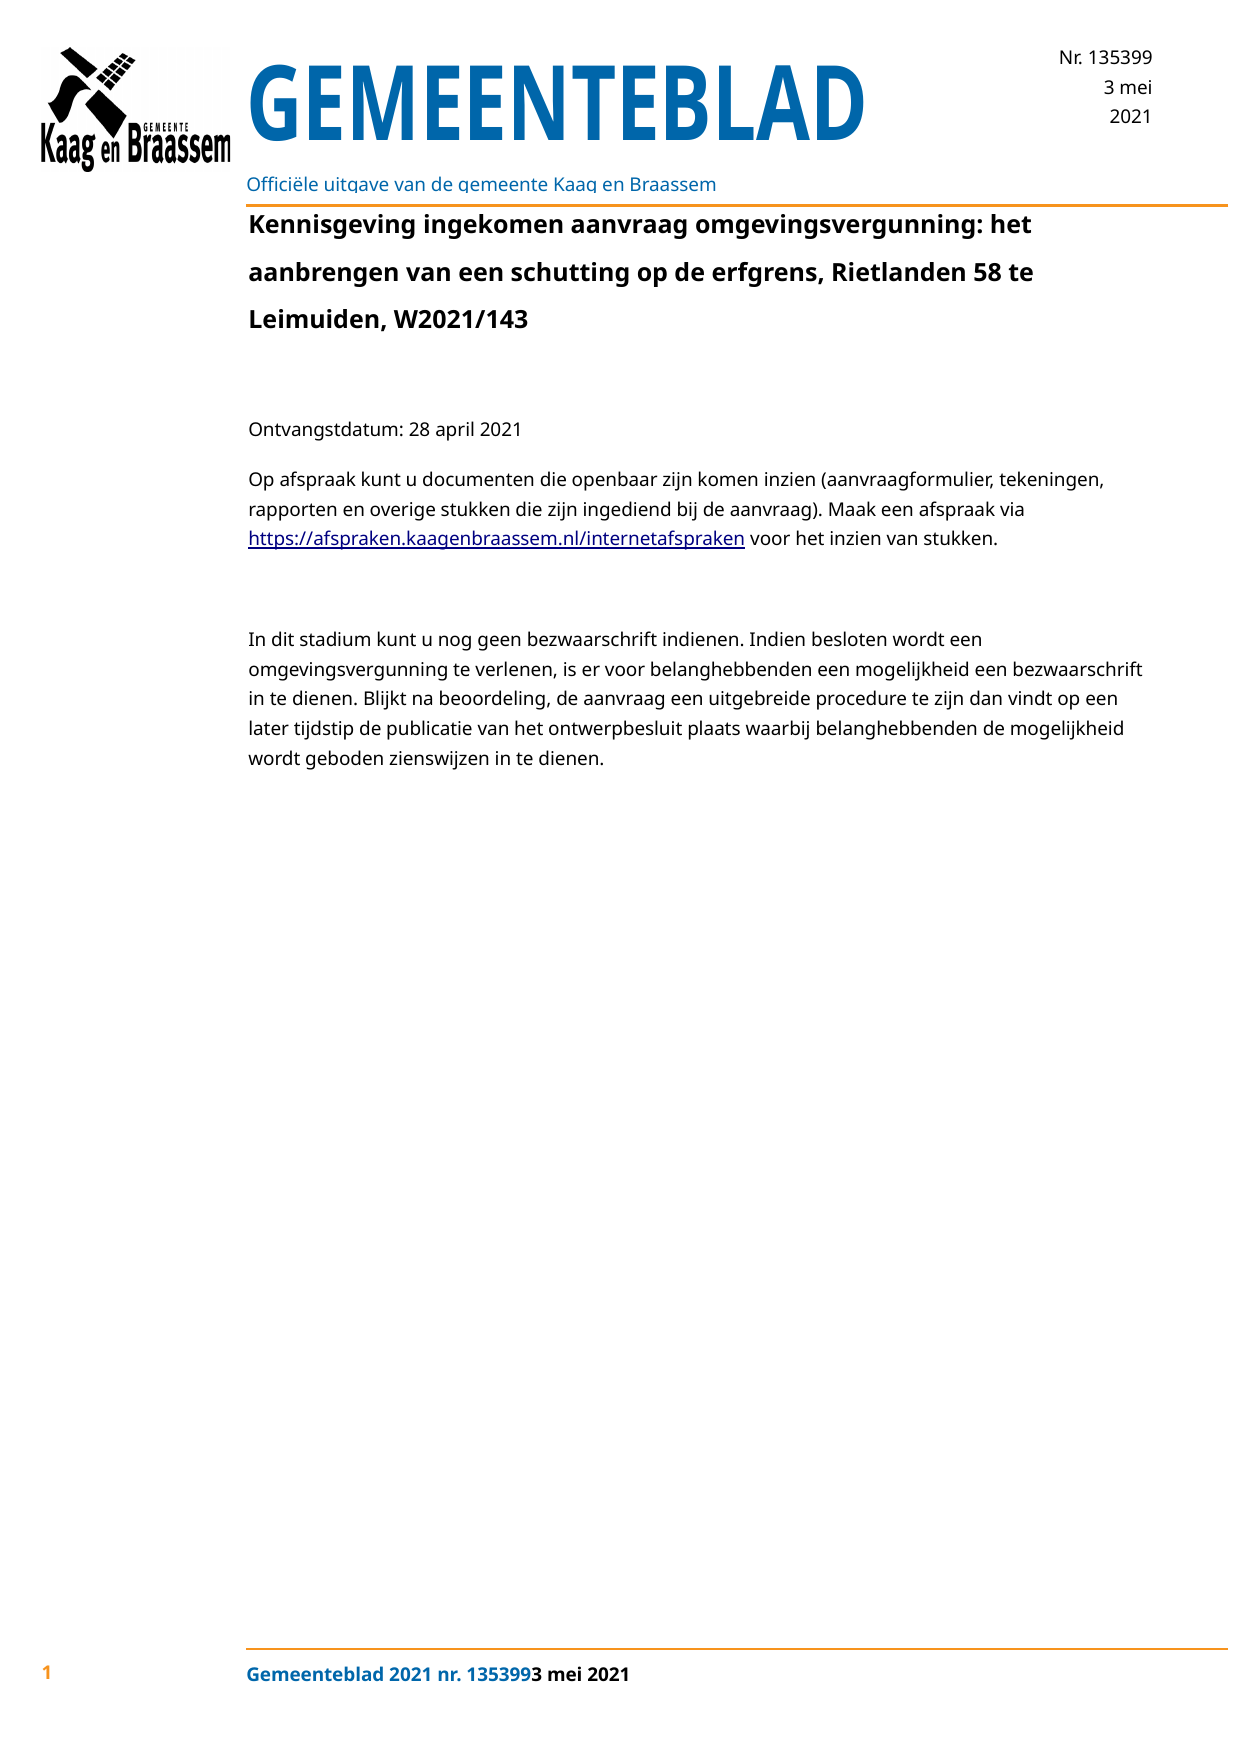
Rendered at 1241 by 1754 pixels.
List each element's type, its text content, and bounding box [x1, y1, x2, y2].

picture [41, 47, 231, 172]
text Kennisgeving ingekomen aanvraag omgevingsvergunning: het aanbrengen van een schutting op de erfgrens, Rietlanden 58 te Leimuiden, W2021/143 [248, 207, 1152, 336]
text In dit stadium kunt u nog geen bezwaarschrift indienen. Indien besloten wordt een omgevingsvergunning te verlenen, is er voor belanghebbenden een mogelijkheid een bezwaarschrift in te dienen. Blijkt na beoordeling, de aanvraag een uitgebreide procedure te zijn dan vindt op een later tijdstip de publicatie van het ontwerpbesluit plaats waarbij belanghebbenden de mogelijkheid wordt geboden zienswijzen in te dienen. [248, 626, 1152, 770]
text Ontvangstdatum: 28 april 2021 [248, 416, 1152, 442]
text Op afspraak kunt u documenten die openbaar zijn komen inzien (aanvraagformulier, tekeningen, rapporten en overige stukken die zijn ingediend bij de aanvraag). Maak een afspraak via https://afspraken.kaagenbraassem.nl/internetafspraken voor het inzien van stukken. [248, 466, 1152, 551]
